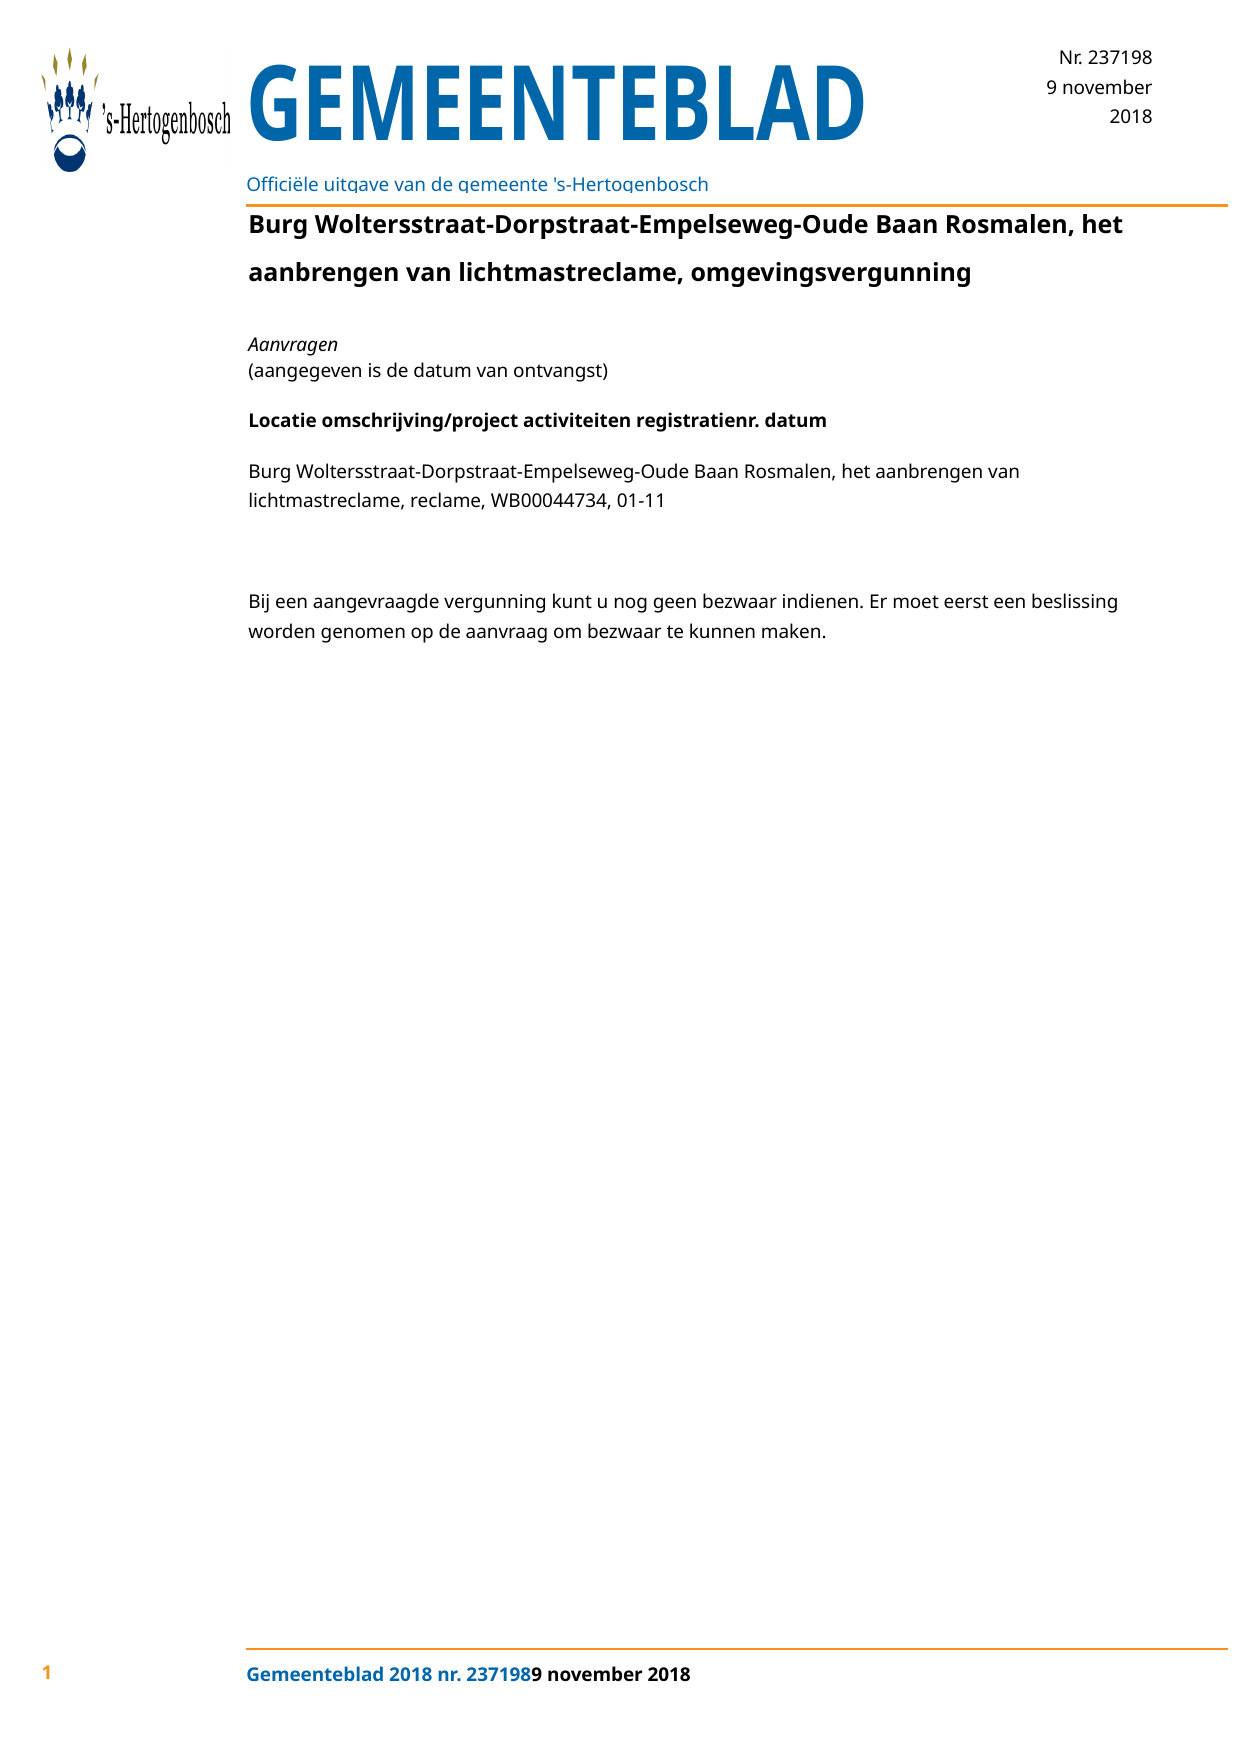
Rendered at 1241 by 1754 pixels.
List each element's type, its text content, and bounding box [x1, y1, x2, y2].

text (aangegeven is de datum van ontvangst) [248, 357, 1152, 383]
text Burg Woltersstraat-Dorpstraat-Empelseweg-Oude Baan Rosmalen, het aanbrengen van lichtmastreclame, reclame, WB00044734, 01-11 [248, 458, 1152, 513]
picture [41, 47, 231, 172]
text Bij een aangevraagde vergunning kunt u nog geen bezwaar indienen. Er moet eerst een beslissing worden genomen op de aanvraag om bezwaar te kunnen maken. [248, 588, 1152, 644]
text Burg Woltersstraat-Dorpstraat-Empelseweg-Oude Baan Rosmalen, het aanbrengen van lichtmastreclame, omgevingsvergunning [248, 207, 1152, 288]
text Aanvragen [248, 331, 1152, 357]
text Locatie omschrijving/project activiteiten registratienr. datum [248, 408, 1152, 433]
